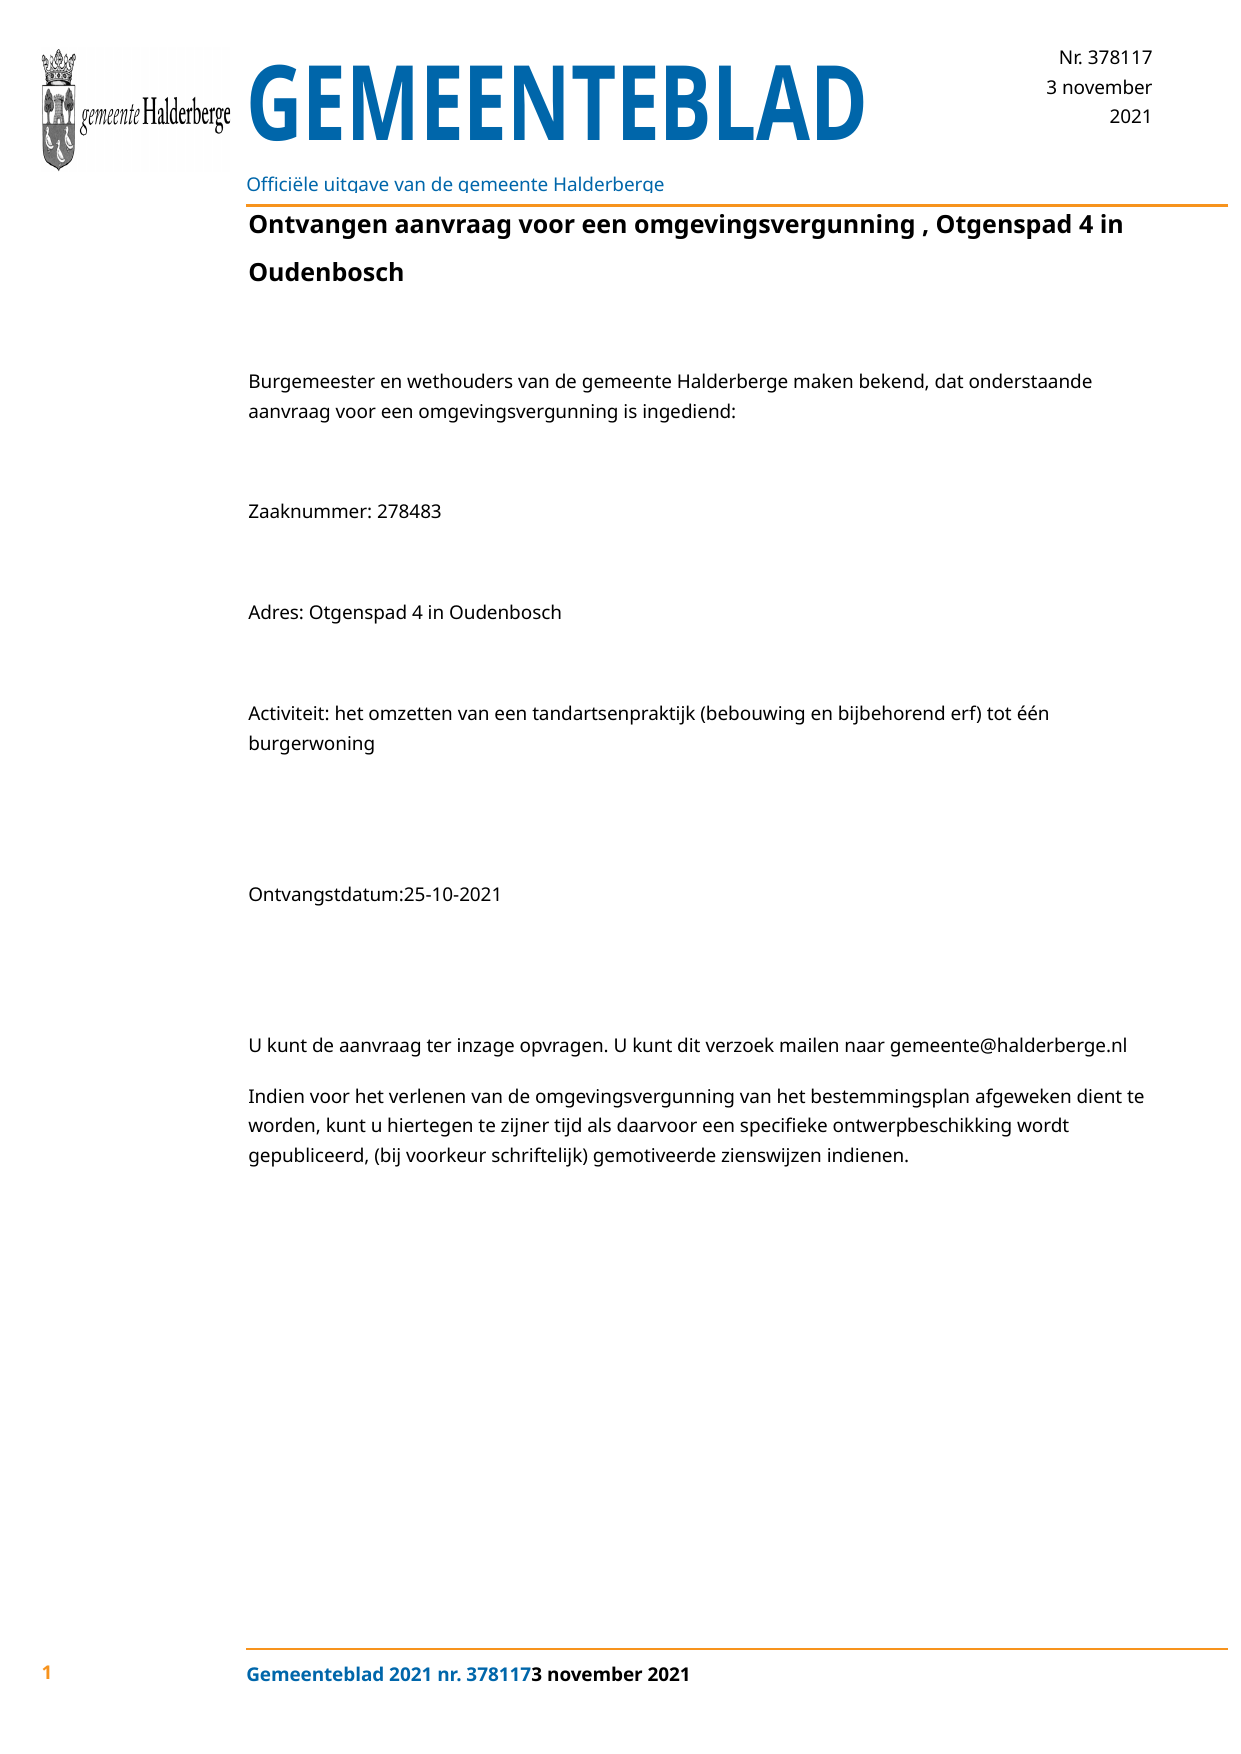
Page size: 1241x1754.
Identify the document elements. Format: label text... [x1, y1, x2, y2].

text U kunt de aanvraag ter inzage opvragen. U kunt dit verzoek mailen naar gemeente@halderberge.nl [248, 1032, 1152, 1058]
text Zaaknummer: 278483 [248, 499, 1152, 524]
text Burgemeester en wethouders van de gemeente Halderberge maken bekend, dat onderstaande aanvraag voor een omgevingsvergunning is ingediend: [248, 368, 1152, 424]
picture [41, 47, 231, 172]
text Indien voor het verlenen van de omgevingsvergunning van het bestemmingsplan afgeweken dient te worden, kunt u hiertegen te zijner tijd als daarvoor een specifieke ontwerpbeschikking wordt gepubliceerd, (bij voorkeur schriftelijk) gemotiveerde zienswijzen indienen. [248, 1083, 1152, 1168]
text Ontvangen aanvraag voor een omgevingsvergunning , Otgenspad 4 in Oudenbosch [248, 207, 1152, 288]
text Adres: Otgenspad 4 in Oudenbosch [248, 599, 1152, 625]
text Activiteit: het omzetten van een tandartsenpraktijk (bebouwing en bijbehorend erf) tot één burgerwoning [248, 700, 1152, 756]
text Ontvangstdatum:25-10-2021 [248, 881, 1152, 907]
